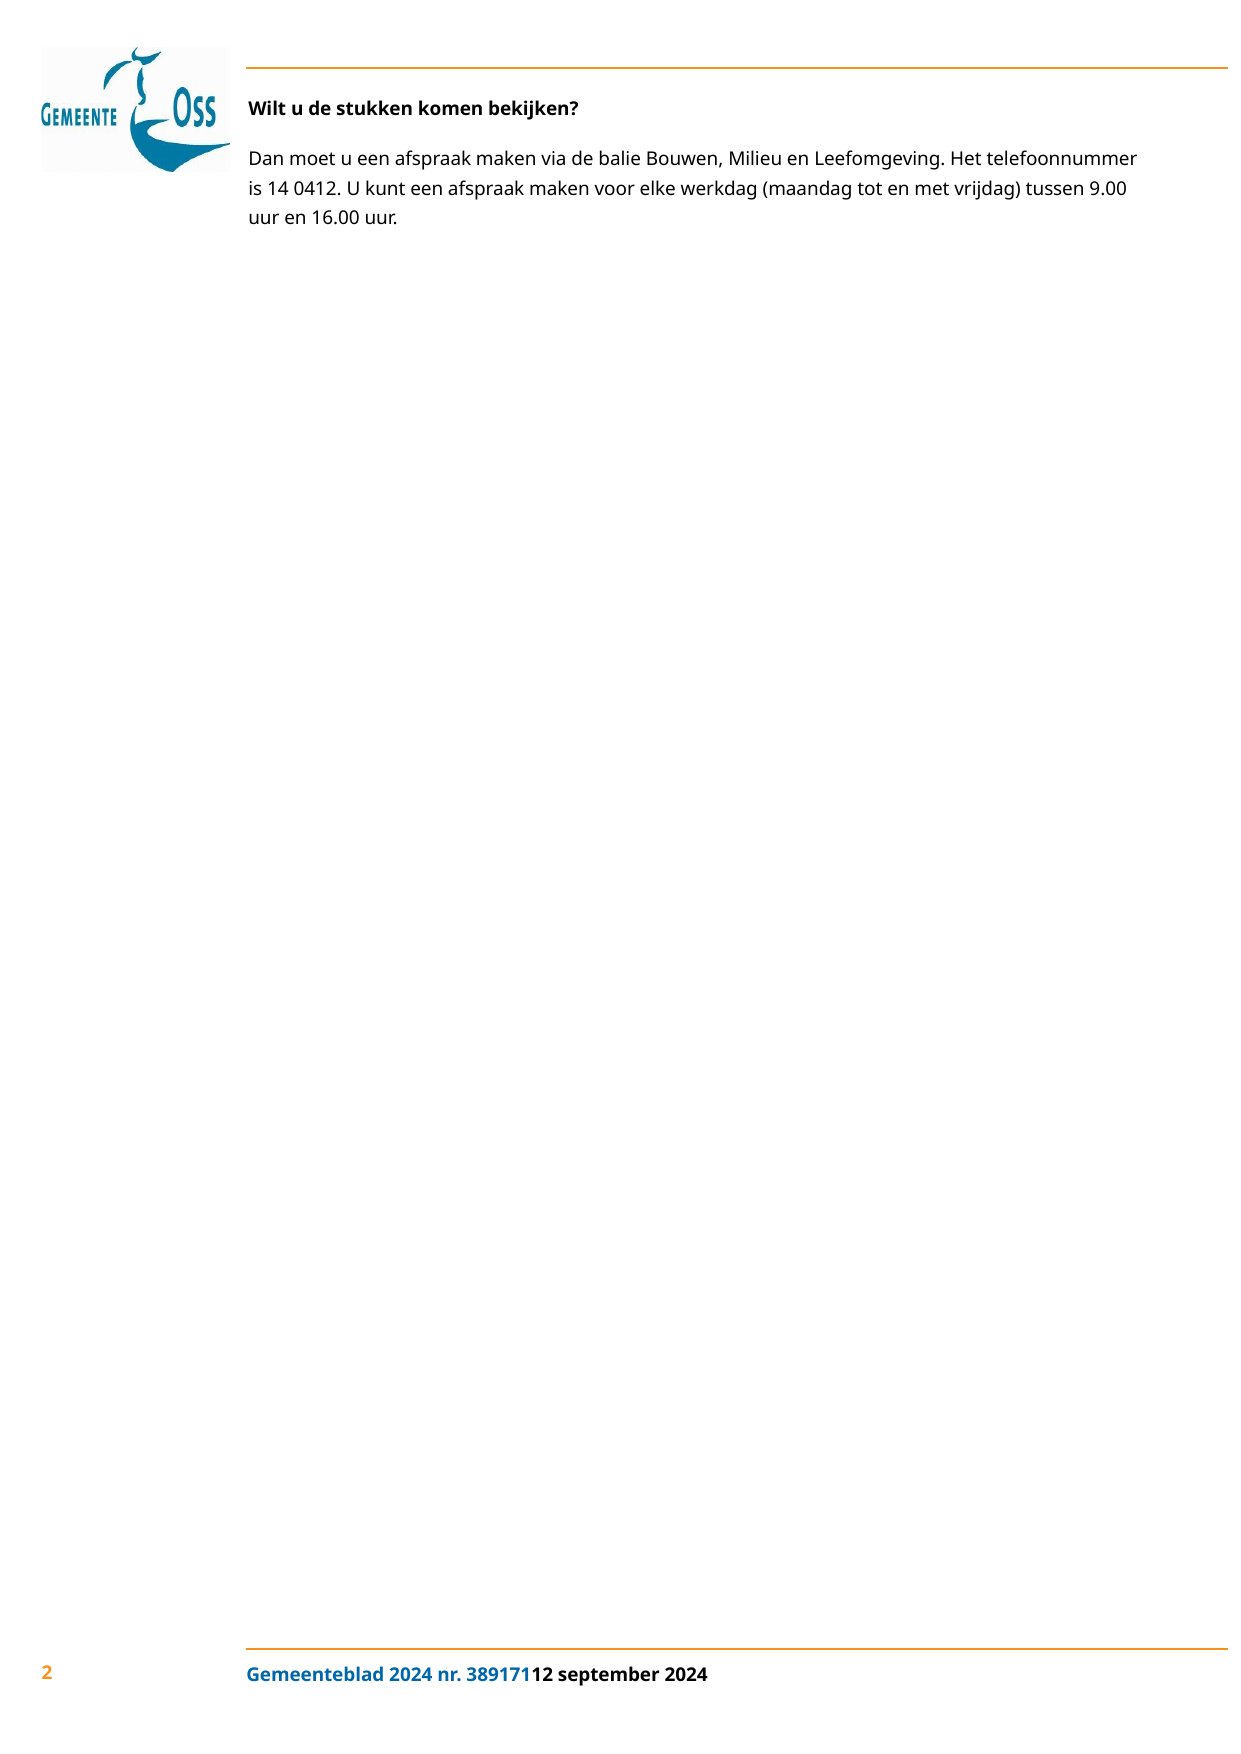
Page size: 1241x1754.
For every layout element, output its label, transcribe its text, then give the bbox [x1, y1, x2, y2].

picture [41, 47, 231, 172]
text Dan moet u een afspraak maken via de balie Bouwen, Milieu en Leefomgeving. Het telefoonnummer is 14 0412. U kunt een afspraak maken voor elke werkdag (maandag tot en met vrijdag) tussen 9.00 uur en 16.00 uur. [248, 145, 1152, 230]
text Wilt u de stukken komen bekijken? [248, 95, 1152, 121]
